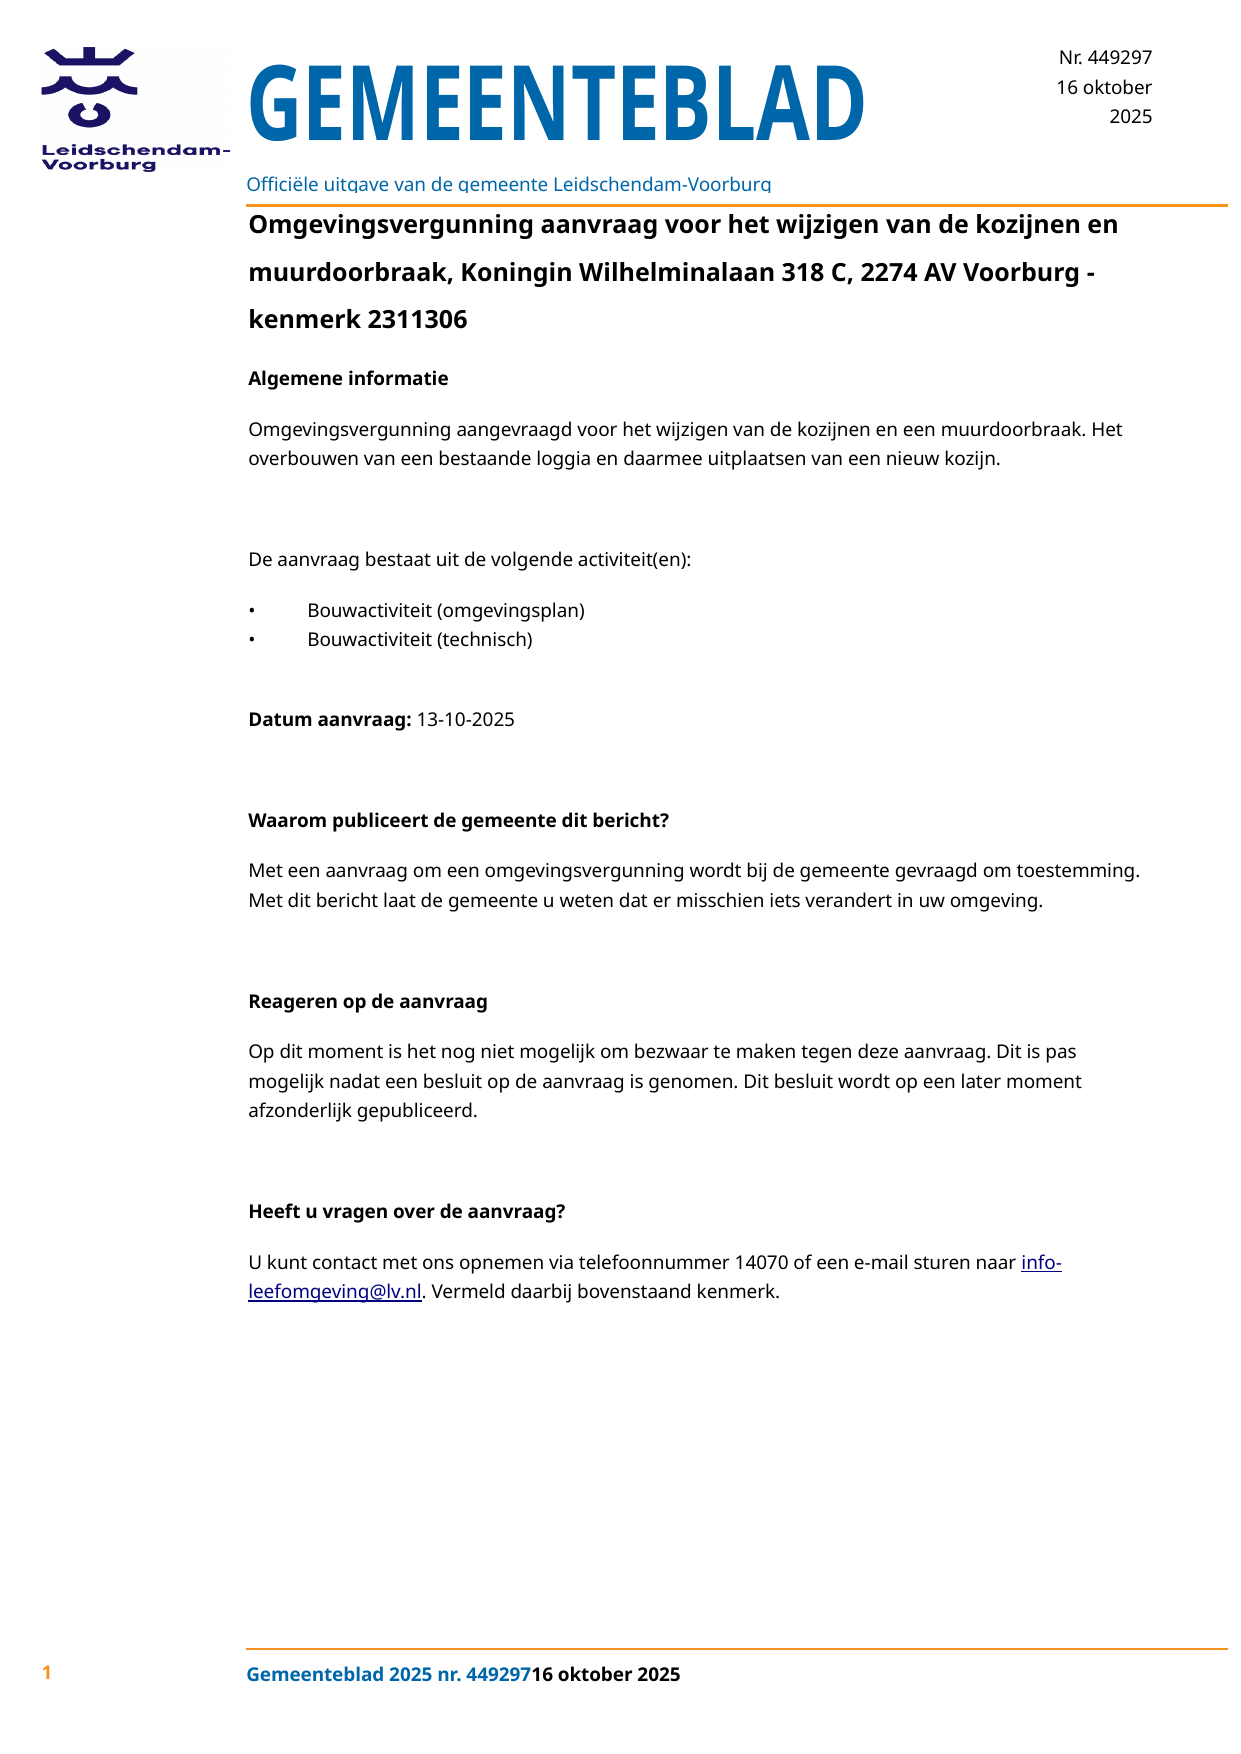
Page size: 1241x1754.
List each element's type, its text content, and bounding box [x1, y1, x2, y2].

picture [41, 47, 231, 172]
text U kunt contact met ons opnemen via telefoonnummer 14070 of een e-mail sturen naar info-leefomgeving@lv.nl. Vermeld daarbij bovenstaand kenmerk. [248, 1249, 1152, 1304]
list Bouwactiviteit (omgevingsplan) [248, 597, 1152, 622]
text Reageren op de aanvraag [248, 988, 1152, 1014]
text Omgevingsvergunning aanvraag voor het wijzigen van de kozijnen en muurdoorbraak, Koningin Wilhelminalaan 318 C, 2274 AV Voorburg - kenmerk 2311306 [248, 207, 1152, 336]
text Omgevingsvergunning aangevraagd voor het wijzigen van de kozijnen en een muurdoorbraak. Het overbouwen van een bestaande loggia en daarmee uitplaatsen van een nieuw kozijn. [248, 416, 1152, 471]
text Heeft u vragen over de aanvraag? [248, 1198, 1152, 1224]
text Algemene informatie [248, 366, 1152, 391]
text De aanvraag bestaat uit de volgende activiteit(en): [248, 546, 1152, 572]
list Bouwactiviteit (technisch) [248, 626, 1152, 652]
text Op dit moment is het nog niet mogelijk om bezwaar te maken tegen deze aanvraag. Dit is pas mogelijk nadat een besluit op de aanvraag is genomen. Dit besluit wordt op een later moment afzonderlijk gepubliceerd. [248, 1038, 1152, 1123]
text Waarom publiceert de gemeente dit bericht? [248, 807, 1152, 833]
text Met een aanvraag om een omgevingsvergunning wordt bij de gemeente gevraagd om toestemming. Met dit bericht laat de gemeente u weten dat er misschien iets verandert in uw omgeving. [248, 858, 1152, 913]
text Datum aanvraag: 13-10-2025 [248, 706, 1152, 732]
